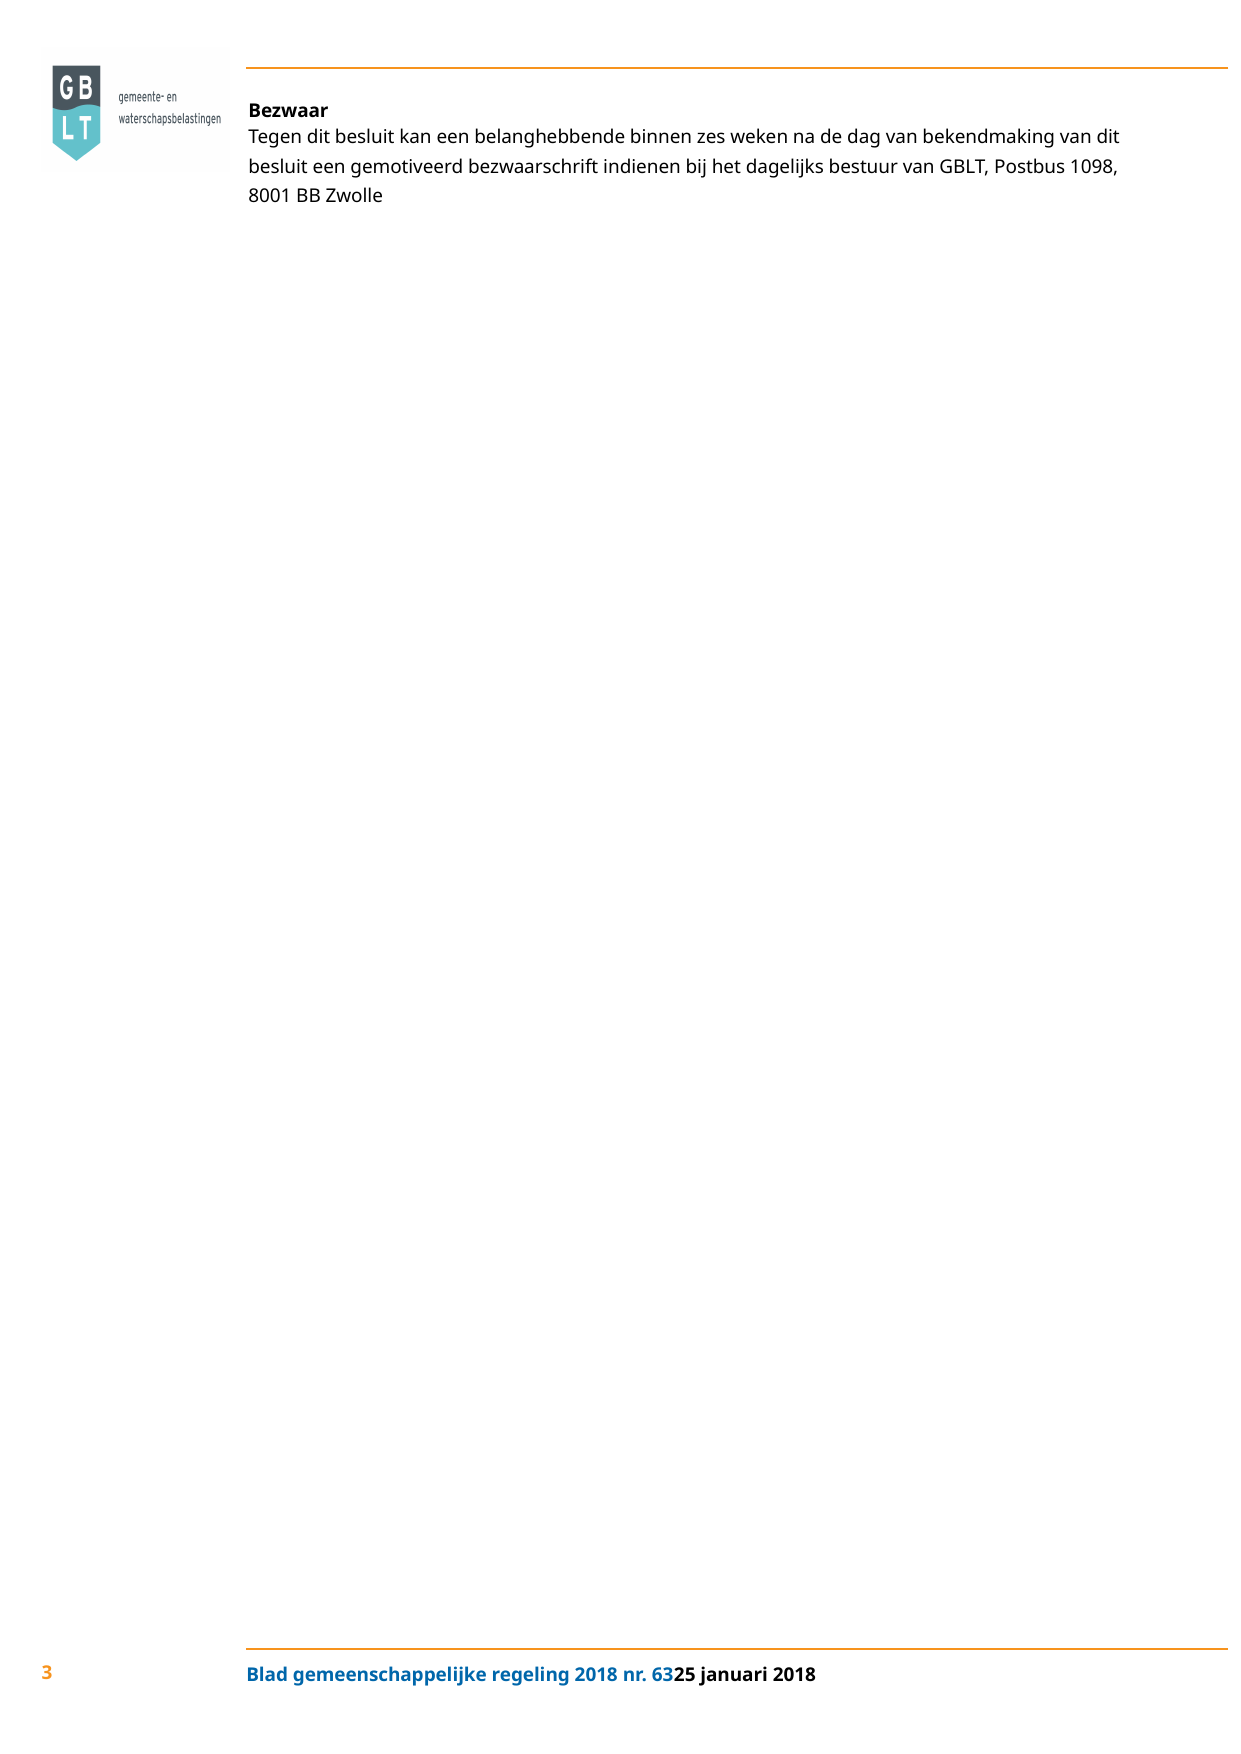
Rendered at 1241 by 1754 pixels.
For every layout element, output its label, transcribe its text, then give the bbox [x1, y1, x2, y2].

text Bezwaar [248, 95, 1152, 123]
text Tegen dit besluit kan een belanghebbende binnen zes weken na de dag van bekendmaking van dit besluit een gemotiveerd bezwaarschrift indienen bij het dagelijks bestuur van GBLT, Postbus 1098, 8001 BB Zwolle [248, 123, 1152, 208]
picture [41, 47, 231, 172]
